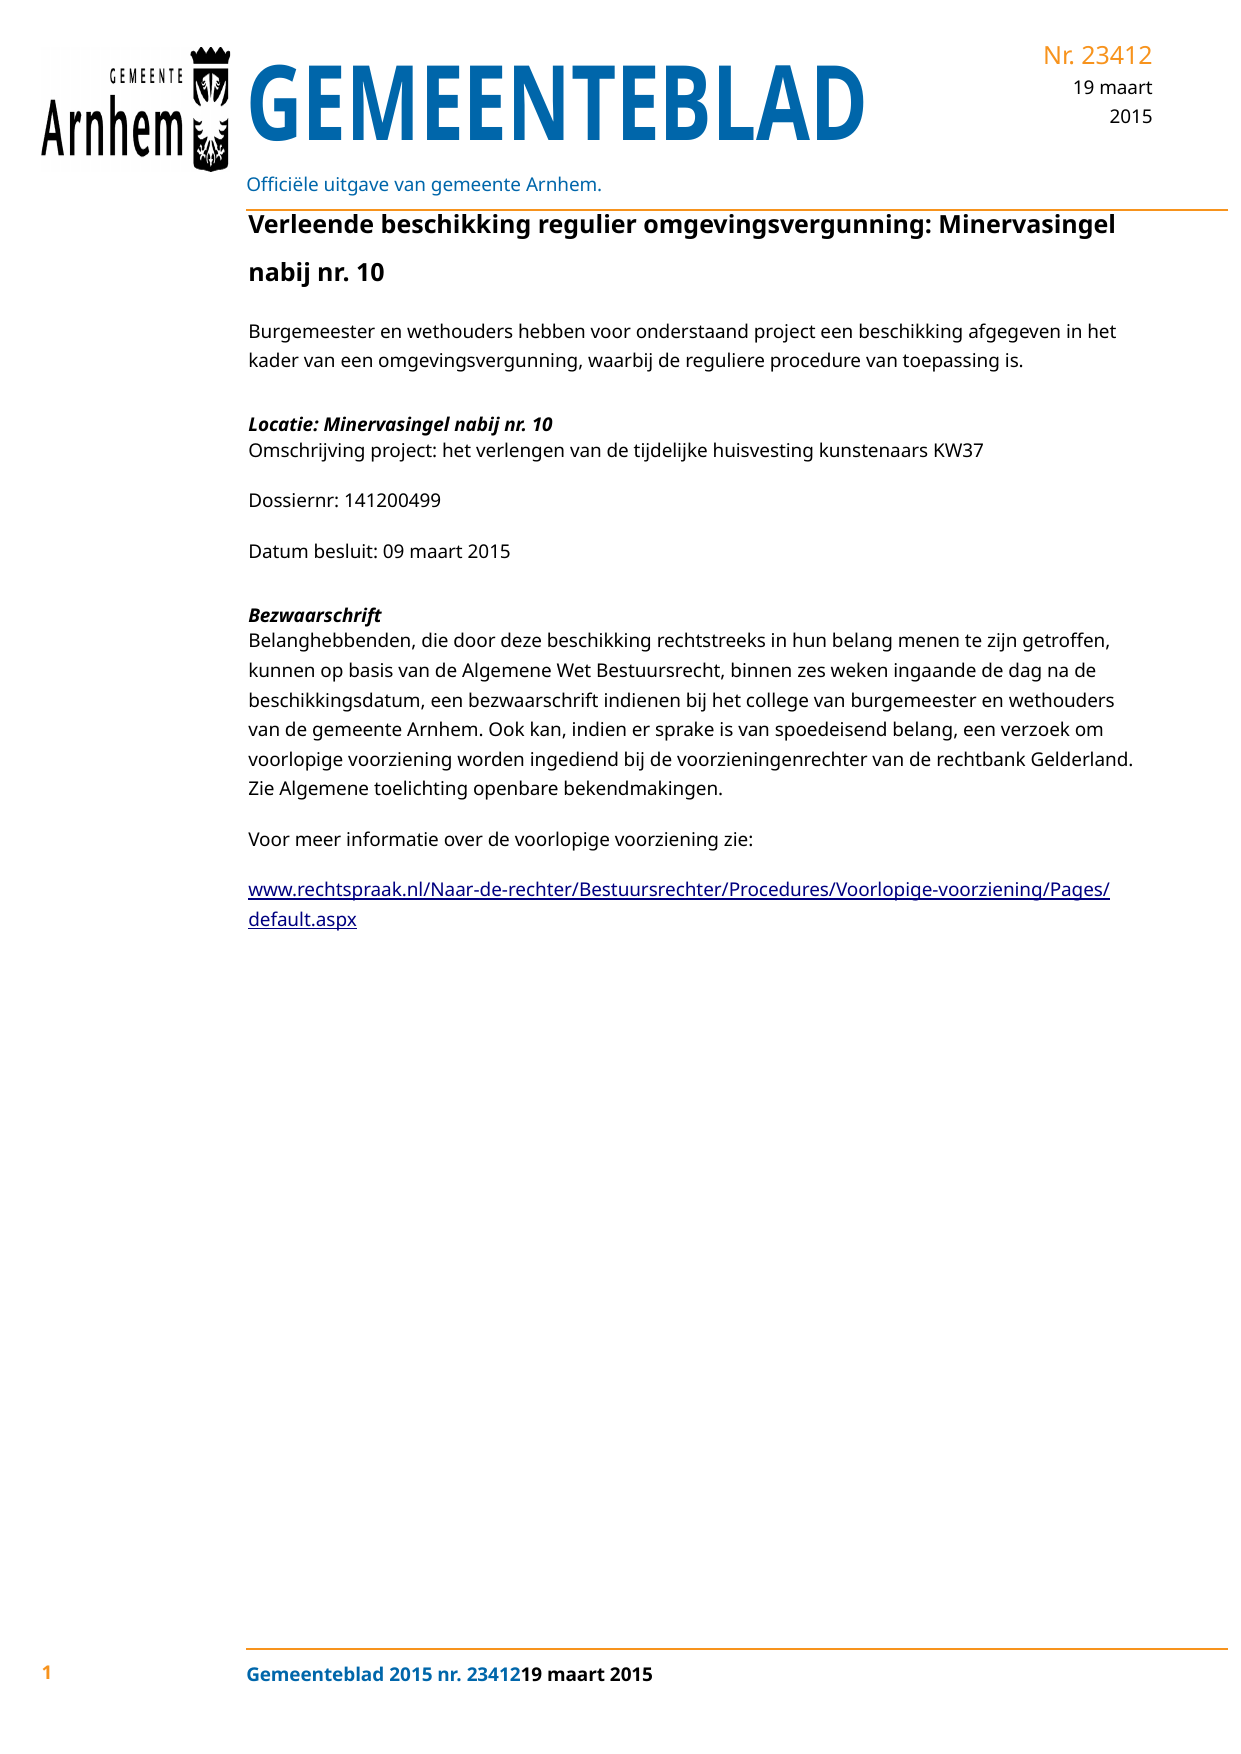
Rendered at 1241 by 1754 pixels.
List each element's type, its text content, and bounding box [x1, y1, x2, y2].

text Voor meer informatie over de voorlopige voorziening zie: [248, 826, 1152, 852]
text Bezwaarschrift [248, 602, 1152, 628]
text Belanghebbenden, die door deze beschikking rechtstreeks in hun belang menen te zijn getroffen, kunnen op basis van de Algemene Wet Bestuursrecht, binnen zes weken ingaande de dag na de beschikkingsdatum, een bezwaarschrift indienen bij het college van burgemeester en wethouders van de gemeente Arnhem. Ook kan, indien er sprake is van spoedeisend belang, een verzoek om voorlopige voorziening worden ingediend bij de voorzieningenrechter van de rechtbank Gelderland. Zie Algemene toelichting openbare bekendmakingen. [248, 628, 1152, 801]
text Burgemeester en wethouders hebben voor onderstaand project een beschikking afgegeven in het kader van een omgevingsvergunning, waarbij de reguliere procedure van toepassing is. [248, 318, 1152, 373]
text Omschrijving project: het verlengen van de tijdelijke huisvesting kunstenaars KW37 [248, 437, 1152, 463]
text Dossiernr: 141200499 [248, 488, 1152, 513]
text Locatie: Minervasingel nabij nr. 10 [248, 411, 1152, 437]
picture [41, 47, 231, 172]
text Verleende beschikking regulier omgevingsvergunning: Minervasingel nabij nr. 10 [248, 211, 1152, 288]
text www.rechtspraak.nl/Naar-de-rechter/Bestuursrechter/Procedures/Voorlopige-voorziening/Pages/default.aspx [248, 876, 1152, 932]
text Datum besluit: 09 maart 2015 [248, 538, 1152, 564]
